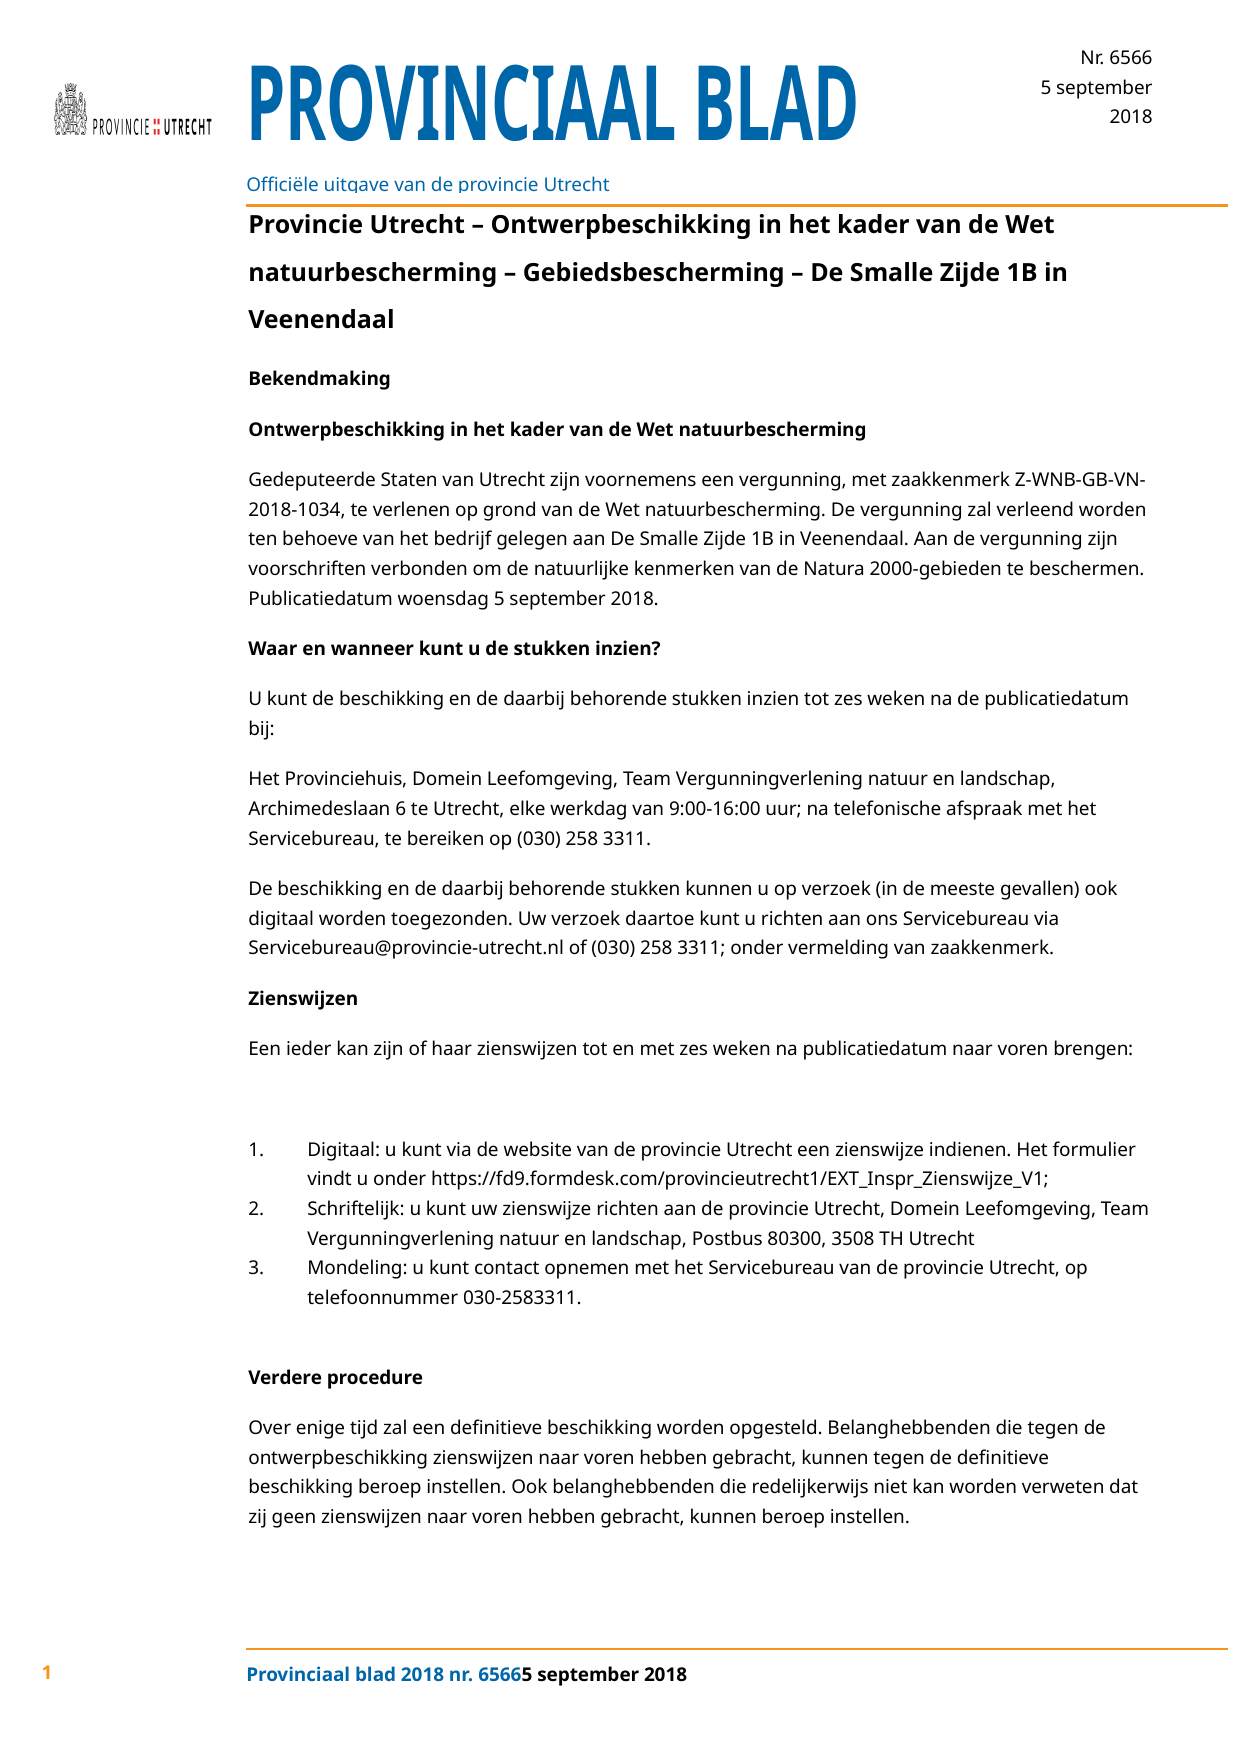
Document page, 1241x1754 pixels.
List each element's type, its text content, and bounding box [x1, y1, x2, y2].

list Schriftelijk: u kunt uw zienswijze richten aan de provincie Utrecht, Domein Leefomgeving, Team Vergunningverlening natuur en landschap, Postbus 80300, 3508 TH Utrecht [248, 1195, 1152, 1250]
text Verdere procedure [248, 1364, 1152, 1389]
text Zienswijzen [248, 985, 1152, 1010]
text Provincie Utrecht – Ontwerpbeschikking in het kader van de Wet natuurbescherming – Gebiedsbescherming – De Smalle Zijde 1B in Veenendaal [248, 207, 1152, 336]
text Een ieder kan zijn of haar zienswijzen tot en met zes weken na publicatiedatum naar voren brengen: [248, 1035, 1152, 1061]
list Mondeling: u kunt contact opnemen met het Servicebureau van de provincie Utrecht, op telefoonnummer 030-2583311. [248, 1254, 1152, 1309]
text Ontwerpbeschikking in het kader van de Wet natuurbescherming [248, 416, 1152, 442]
text Gedeputeerde Staten van Utrecht zijn voornemens een vergunning, met zaakkenmerk Z-WNB-GB-VN-2018-1034, te verlenen op grond van de Wet natuurbescherming. De vergunning zal verleend worden ten behoeve van het bedrijf gelegen aan De Smalle Zijde 1B in Veenendaal. Aan de vergunning zijn voorschriften verbonden om de natuurlijke kenmerken van de Natura 2000-gebieden te beschermen. Publicatiedatum woensdag 5 september 2018. [248, 466, 1152, 610]
text Waar en wanneer kunt u de stukken inzien? [248, 635, 1152, 661]
text Bekendmaking [248, 366, 1152, 391]
text Het Provinciehuis, Domein Leefomgeving, Team Vergunningverlening natuur en landschap, Archimedeslaan 6 te Utrecht, elke werkdag van 9:00-16:00 uur; na telefonische afspraak met het Servicebureau, te bereiken op (030) 258 3311. [248, 766, 1152, 850]
text Over enige tijd zal een definitieve beschikking worden opgesteld. Belanghebbenden die tegen de ontwerpbeschikking zienswijzen naar voren hebben gebracht, kunnen tegen de definitieve beschikking beroep instellen. Ook belanghebbenden die redelijkerwijs niet kan worden verweten dat zij geen zienswijzen naar voren hebben gebracht, kunnen beroep instellen. [248, 1414, 1152, 1529]
text U kunt de beschikking en de daarbij behorende stukken inzien tot zes weken na de publicatiedatum bij: [248, 686, 1152, 741]
picture [41, 47, 231, 172]
list Digitaal: u kunt via de website van de provincie Utrecht een zienswijze indienen. Het formulier vindt u onder https://fd9.formdesk.com/provincieutrecht1/EXT_Inspr_Zienswijze_V1; [248, 1136, 1152, 1191]
text De beschikking en de daarbij behorende stukken kunnen u op verzoek (in de meeste gevallen) ook digitaal worden toegezonden. Uw verzoek daartoe kunt u richten aan ons Servicebureau via Servicebureau@provincie-utrecht.nl of (030) 258 3311; onder vermelding van zaakkenmerk. [248, 875, 1152, 960]
